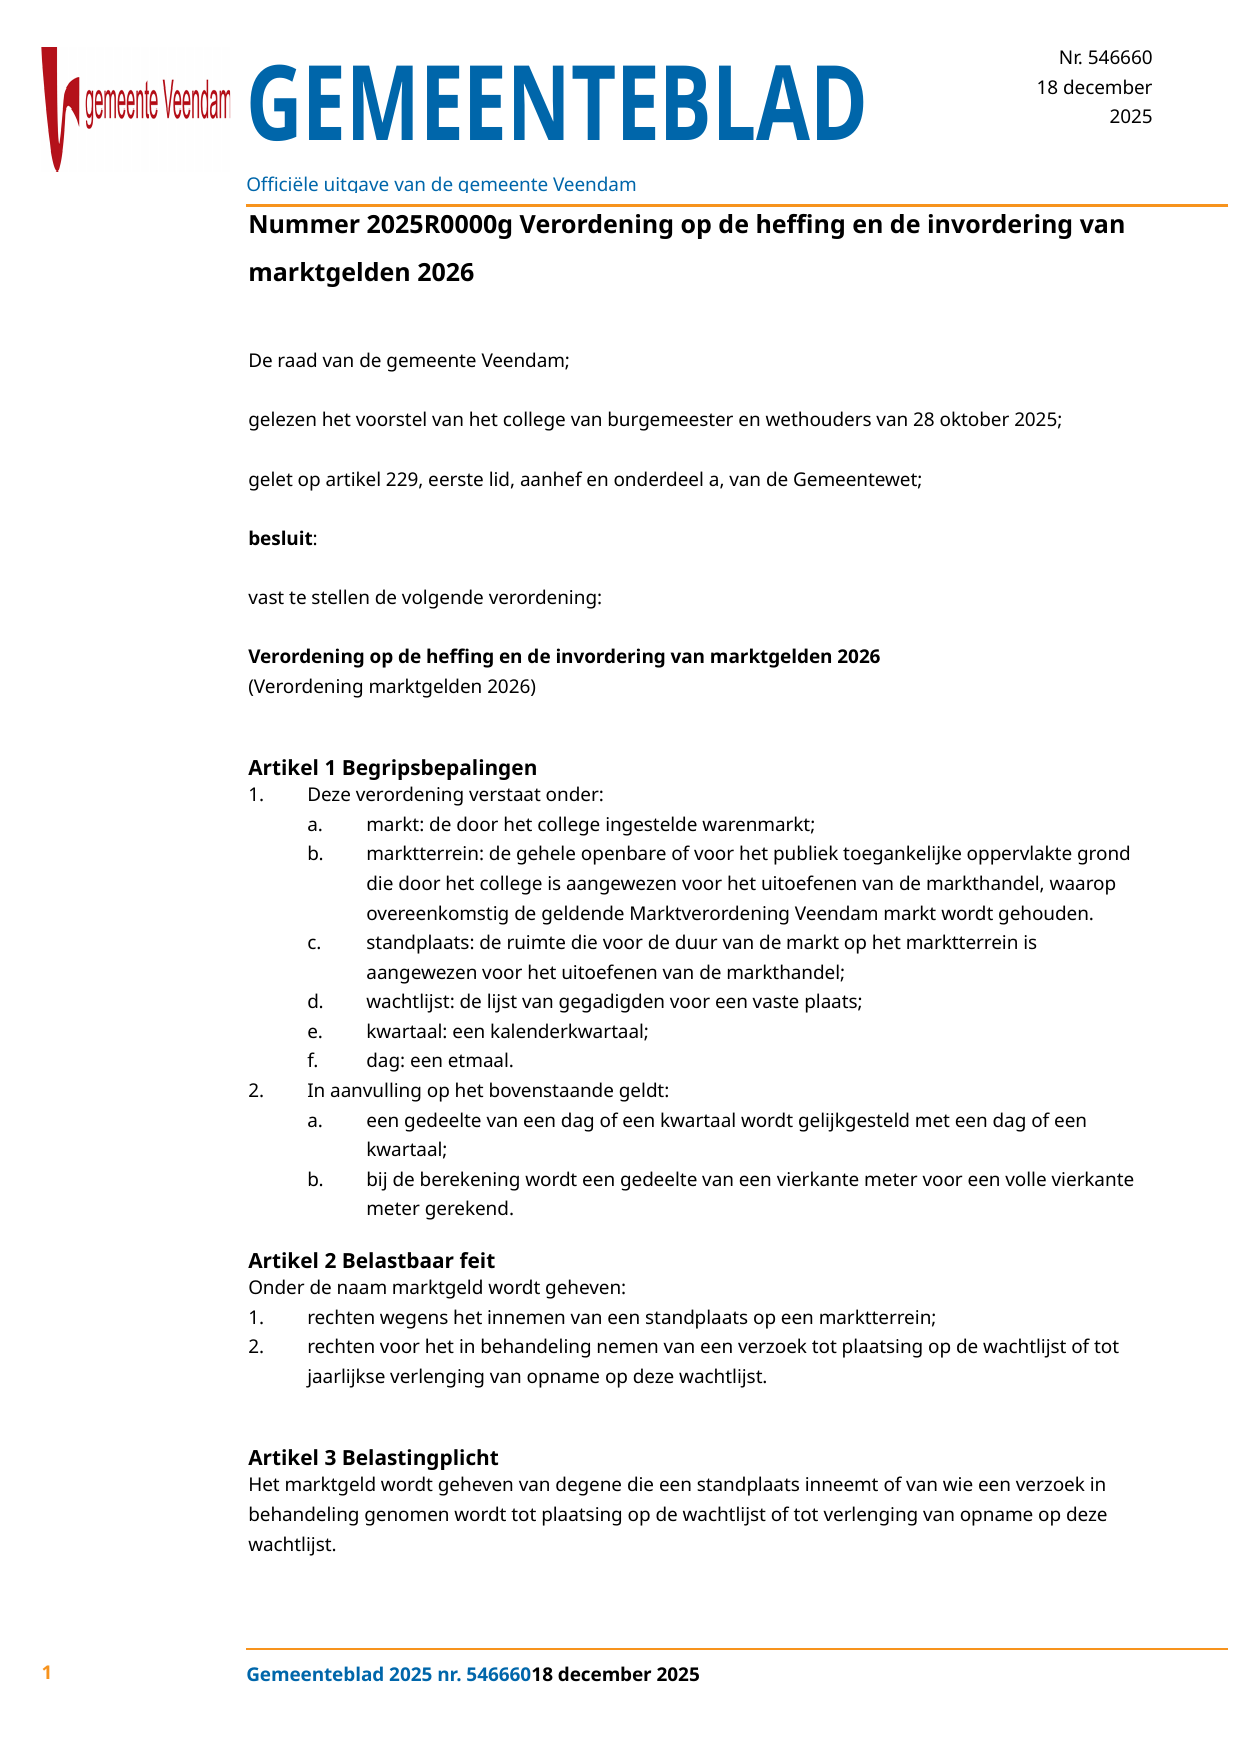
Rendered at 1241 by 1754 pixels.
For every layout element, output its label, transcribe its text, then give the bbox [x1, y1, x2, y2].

text Verordening op de heffing en de invordering van marktgelden 2026 [248, 643, 1152, 669]
list bij de berekening wordt een gedeelte van een vierkante meter voor een volle vierkante meter gerekend. [307, 1166, 1152, 1221]
text De raad van de gemeente Veendam; [248, 347, 1152, 373]
text Het marktgeld wordt geheven van degene die een standplaats inneemt of van wie een verzoek in behandeling genomen wordt tot plaatsing op de wachtlijst of tot verlenging van opname op deze wachtlijst. [248, 1472, 1152, 1556]
list Deze verordening verstaat onder: [248, 781, 1152, 807]
text vast te stellen de volgende verordening: [248, 584, 1152, 610]
list rechten wegens het innemen van een standplaats op een marktterrein; [248, 1304, 1152, 1330]
text gelezen het voorstel van het college van burgemeester en wethouders van 28 oktober 2025; [248, 407, 1152, 432]
list dag: een etmaal. [307, 1048, 1152, 1073]
text Onder de naam marktgeld wordt geheven: [248, 1274, 1152, 1300]
text Artikel 1 Begripsbepalingen [248, 753, 1152, 781]
text Nummer 2025R0000g Verordening op de heffing en de invordering van marktgelden 2026 [248, 207, 1152, 288]
text gelet op artikel 229, eerste lid, aanhef en onderdeel a, van de Gemeentewet; [248, 466, 1152, 492]
text Artikel 2 Belastbaar feit [248, 1246, 1152, 1274]
text besluit: [248, 525, 1152, 551]
list standplaats: de ruimte die voor de duur van de markt op het marktterrein is aangewezen voor het uitoefenen van de markthandel; [307, 929, 1152, 984]
picture [41, 47, 231, 172]
text (Verordening marktgelden 2026) [248, 673, 1152, 699]
list markt: de door het college ingestelde warenmarkt; [307, 811, 1152, 837]
list In aanvulling op het bovenstaande geldt: [248, 1077, 1152, 1103]
list marktterrein: de gehele openbare of voor het publiek toegankelijke oppervlakte grond die door het college is aangewezen voor het uitoefenen van de markthandel, waarop overeenkomstig de geldende Marktverordening Veendam markt wordt gehouden. [307, 841, 1152, 925]
list rechten voor het in behandeling nemen van een verzoek tot plaatsing op de wachtlijst of tot jaarlijkse verlenging van opname op deze wachtlijst. [248, 1333, 1152, 1389]
list wachtlijst: de lijst van gegadigden voor een vaste plaats; [307, 988, 1152, 1014]
list een gedeelte van een dag of een kwartaal wordt gelijkgesteld met een dag of een kwartaal; [307, 1107, 1152, 1162]
text Artikel 3 Belastingplicht [248, 1443, 1152, 1472]
list kwartaal: een kalenderkwartaal; [307, 1018, 1152, 1044]
